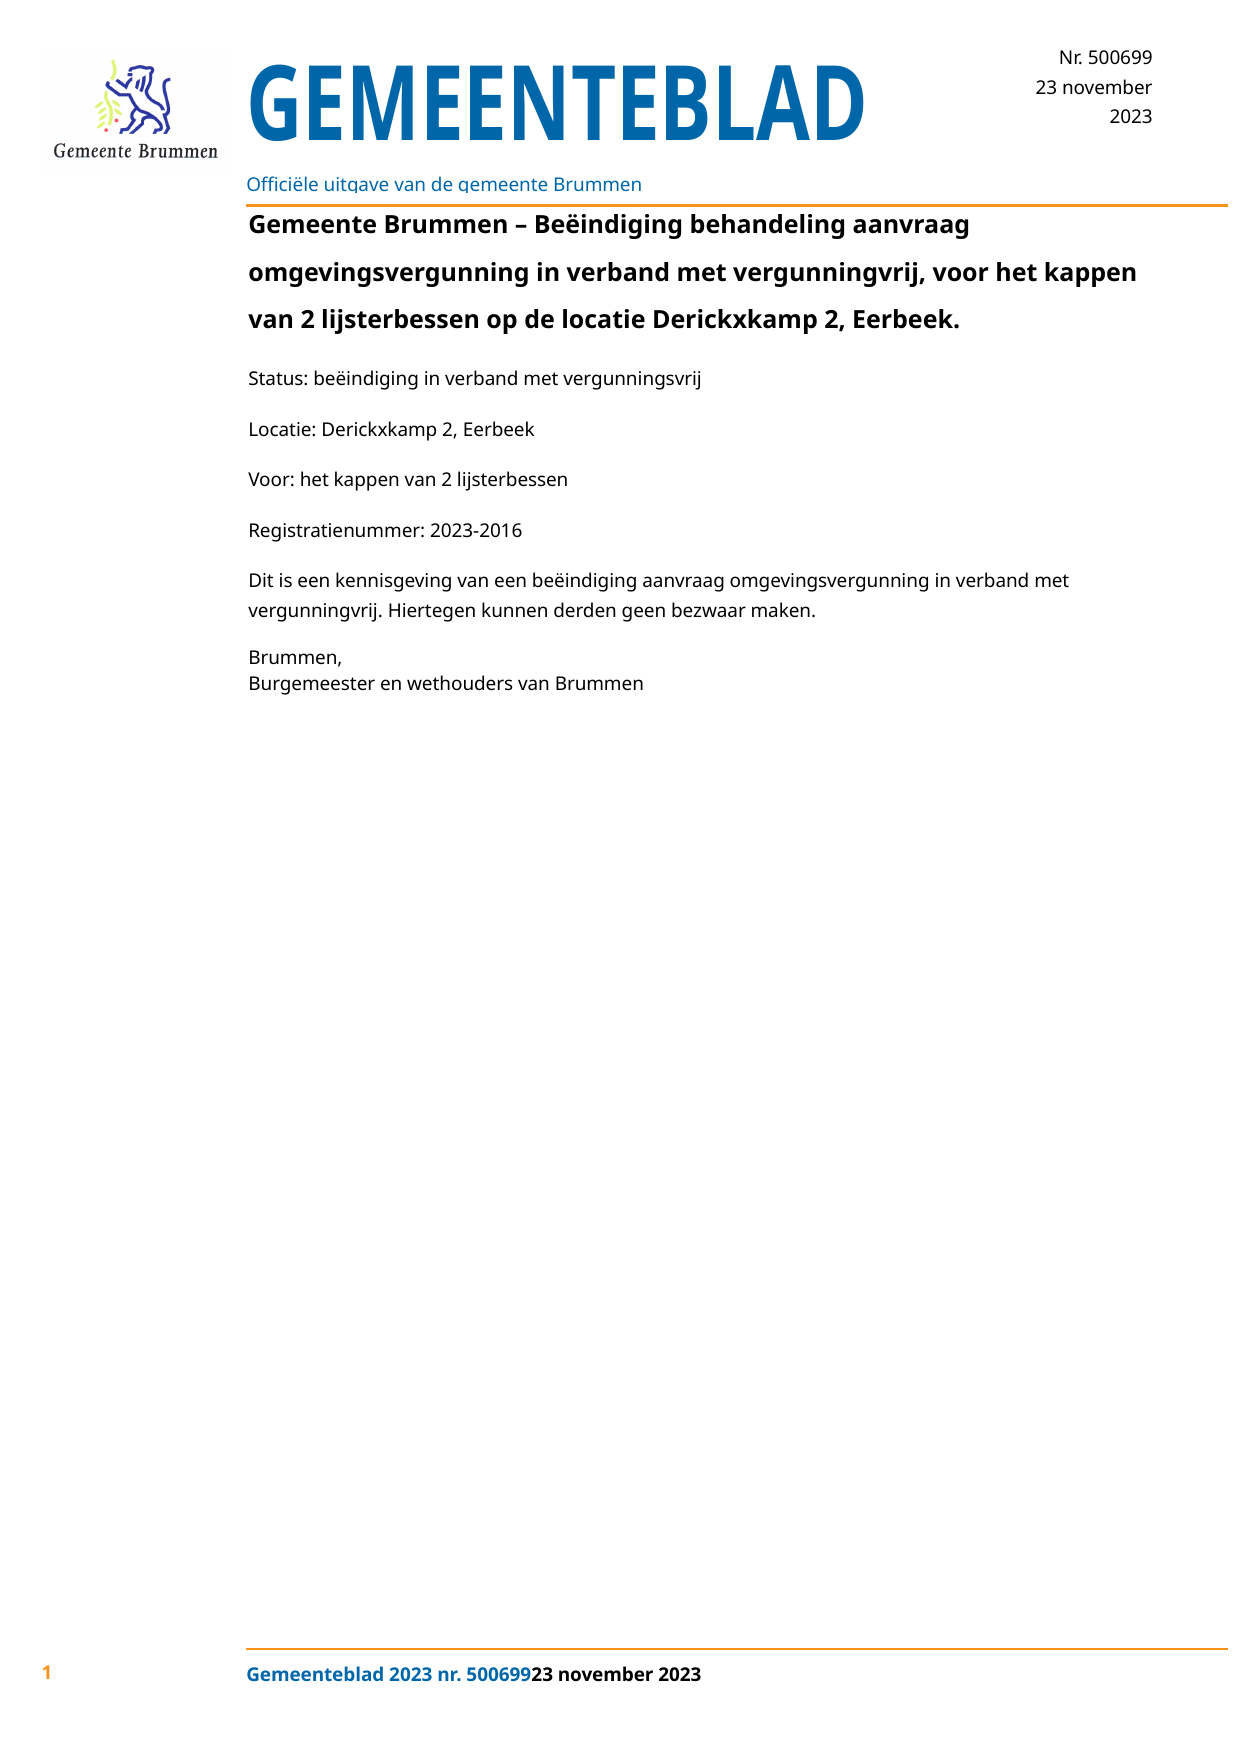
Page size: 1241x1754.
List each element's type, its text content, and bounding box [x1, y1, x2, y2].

text Voor: het kappen van 2 lijsterbessen [248, 466, 1152, 492]
text Dit is een kennisgeving van een beëindiging aanvraag omgevingsvergunning in verband met vergunningvrij. Hiertegen kunnen derden geen bezwaar maken. [248, 567, 1152, 622]
picture [41, 47, 231, 172]
text Gemeente Brummen – Beëindiging behandeling aanvraag omgevingsvergunning in verband met vergunningvrij, voor het kappen van 2 lijsterbessen op de locatie Derickxkamp 2, Eerbeek. [248, 207, 1152, 336]
text Locatie: Derickxkamp 2, Eerbeek [248, 416, 1152, 442]
text Status: beëindiging in verband met vergunningsvrij [248, 366, 1152, 391]
text Brummen, [248, 644, 1152, 670]
text Burgemeester en wethouders van Brummen [248, 670, 1152, 696]
text Registratienummer: 2023-2016 [248, 517, 1152, 542]
